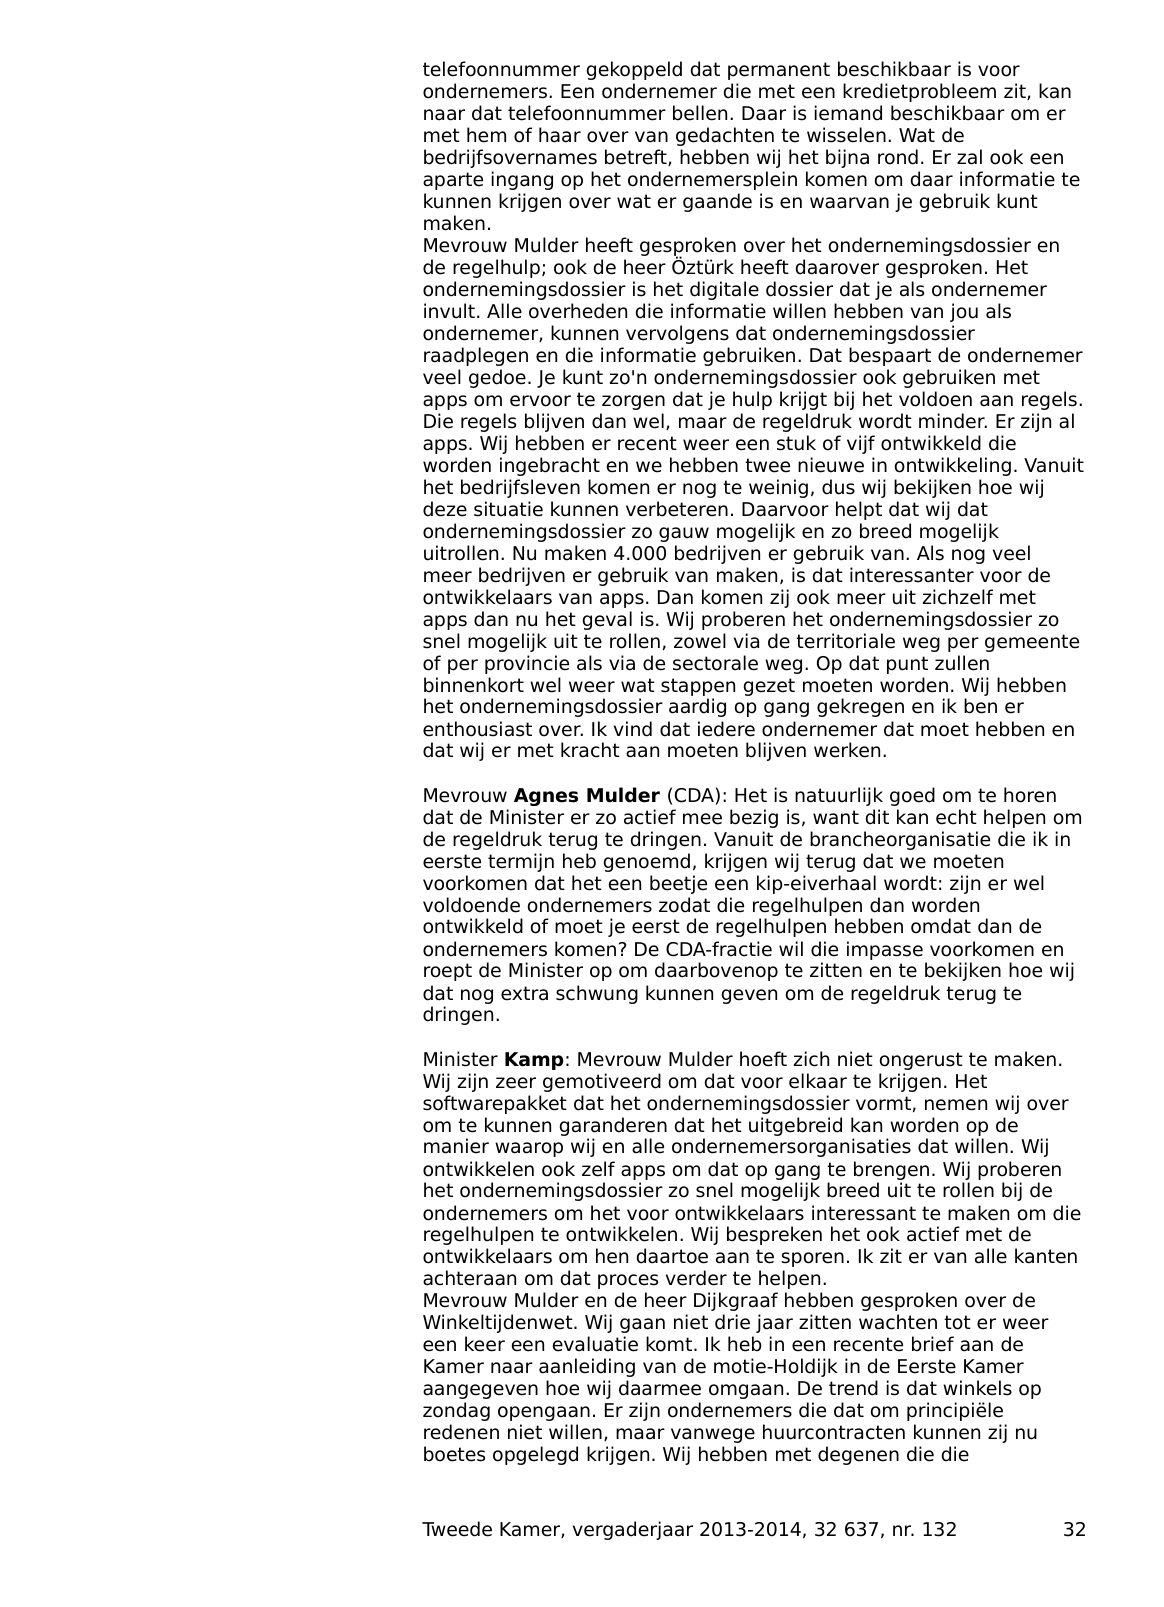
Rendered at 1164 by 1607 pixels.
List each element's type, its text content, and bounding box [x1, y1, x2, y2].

text Minister Kamp: Mevrouw Mulder hoeft zich niet ongerust te maken. Wij zijn zeer gemotiveerd om dat voor elkaar te krijgen. Het softwarepakket dat het ondernemingsdossier vormt, nemen wij over om te kunnen garanderen dat het uitgebreid kan worden op de manier waarop wij en alle ondernemersorganisaties dat willen. Wij ontwikkelen ook zelf apps om dat op gang te brengen. Wij proberen het ondernemingsdossier zo snel mogelijk breed uit te rollen bij de ondernemers om het voor ontwikkelaars interessant te maken om die regelhulpen te ontwikkelen. Wij bespreken het ook actief met de ontwikkelaars om hen daartoe aan te sporen. Ik zit er van alle kanten achteraan om dat proces verder te helpen. [422, 1048, 1087, 1290]
text Mevrouw Mulder en de heer Dijkgraaf hebben gesproken over de Winkeltijdenwet. Wij gaan niet drie jaar zitten wachten tot er weer een keer een evaluatie komt. Ik heb in een recente brief aan de Kamer naar aanleiding van de motie-Holdijk in de Eerste Kamer aangegeven hoe wij daarmee omgaan. De trend is dat winkels op zondag opengaan. Er zijn ondernemers die dat om principiële redenen niet willen, maar vanwege huurcontracten kunnen zij nu boetes opgelegd krijgen. Wij hebben met degenen die die [422, 1290, 1087, 1466]
text Mevrouw Mulder heeft gesproken over het ondernemingsdossier en de regelhulp; ook de heer Öztürk heeft daarover gesproken. Het ondernemingsdossier is het digitale dossier dat je als ondernemer invult. Alle overheden die informatie willen hebben van jou als ondernemer, kunnen vervolgens dat ondernemingsdossier raadplegen en die informatie gebruiken. Dat bespaart de ondernemer veel gedoe. Je kunt zo'n ondernemingsdossier ook gebruiken met apps om ervoor te zorgen dat je hulp krijgt bij het voldoen aan regels. Die regels blijven dan wel, maar de regeldruk wordt minder. Er zijn al apps. Wij hebben er recent weer een stuk of vijf ontwikkeld die worden ingebracht en we hebben twee nieuwe in ontwikkeling. Vanuit het bedrijfsleven komen er nog te weinig, dus wij bekijken hoe wij deze situatie kunnen verbeteren. Daarvoor helpt dat wij dat ondernemingsdossier zo gauw mogelijk en zo breed mogelijk uitrollen. Nu maken 4.000 bedrijven er gebruik van. Als nog veel meer bedrijven er gebruik van maken, is dat interessanter voor de ontwikkelaars van apps. Dan komen zij ook meer uit zichzelf met apps dan nu het geval is. Wij proberen het ondernemingsdossier zo snel mogelijk uit te rollen, zowel via de territoriale weg per gemeente of per provincie als via de sectorale weg. Op dat punt zullen binnenkort wel weer wat stappen gezet moeten worden. Wij hebben het ondernemingsdossier aardig op gang gekregen en ik ben er enthousiast over. Ik vind dat iedere ondernemer dat moet hebben en dat wij er met kracht aan moeten blijven werken. [422, 235, 1087, 762]
text Mevrouw Agnes Mulder (CDA): Het is natuurlijk goed om te horen dat de Minister er zo actief mee bezig is, want dit kan echt helpen om de regeldruk terug te dringen. Vanuit de brancheorganisatie die ik in eerste termijn heb genoemd, krijgen wij terug dat we moeten voorkomen dat het een beetje een kip-eiverhaal wordt: zijn er wel voldoende ondernemers zodat die regelhulpen dan worden ontwikkeld of moet je eerst de regelhulpen hebben omdat dan de ondernemers komen? De CDA-fractie wil die impasse voorkomen en roept de Minister op om daarbovenop te zitten en te bekijken hoe wij dat nog extra schwung kunnen geven om de regeldruk terug te dringen. [422, 784, 1087, 1026]
text telefoonnummer gekoppeld dat permanent beschikbaar is voor ondernemers. Een ondernemer die met een kredietprobleem zit, kan naar dat telefoonnummer bellen. Daar is iemand beschikbaar om er met hem of haar over van gedachten te wisselen. Wat de bedrijfsovernames betreft, hebben wij het bijna rond. Er zal ook een aparte ingang op het ondernemersplein komen om daar informatie te kunnen krijgen over wat er gaande is en waarvan je gebruik kunt maken. [422, 59, 1087, 235]
